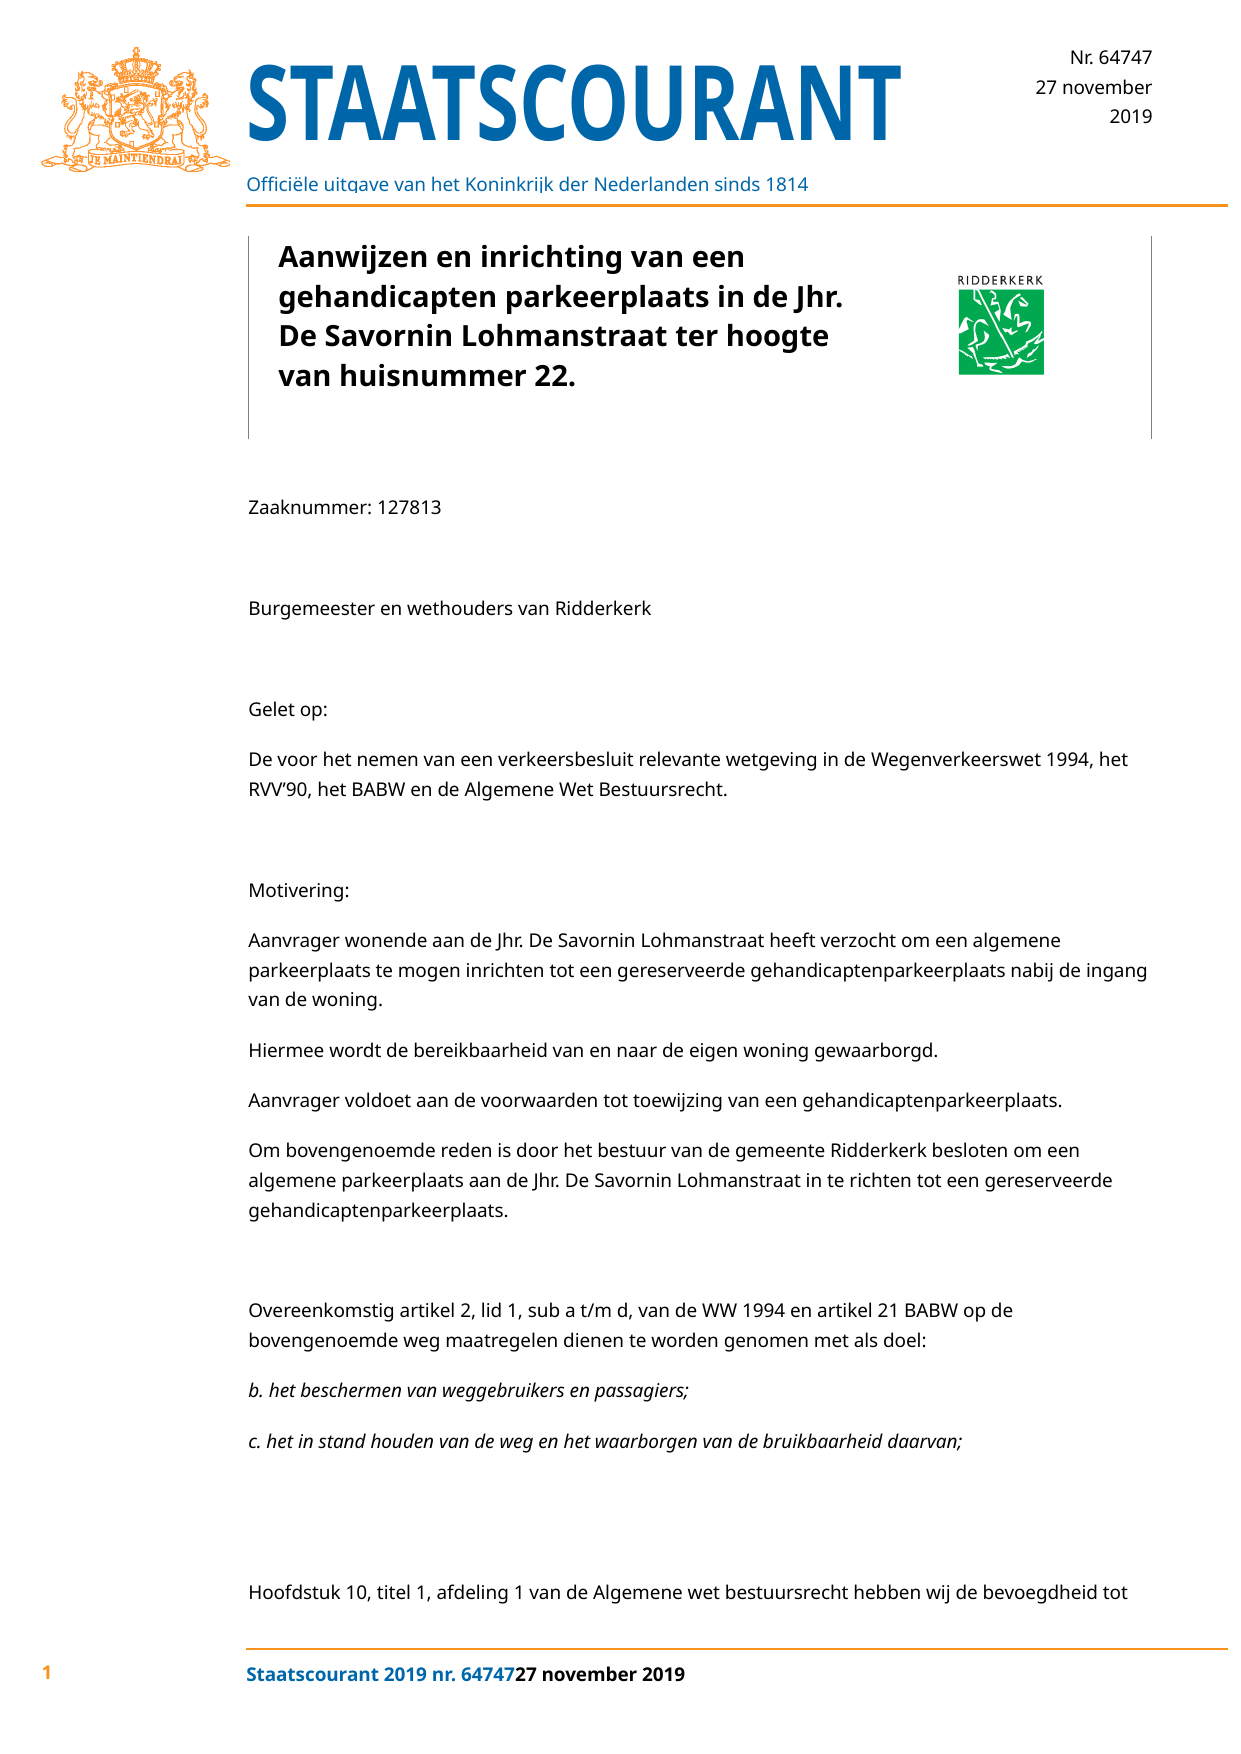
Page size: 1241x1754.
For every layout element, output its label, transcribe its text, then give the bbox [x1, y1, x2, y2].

text Motivering: [248, 877, 1152, 903]
text Overeenkomstig artikel 2, lid 1, sub a t/m d, van de WW 1994 en artikel 21 BABW op de bovengenoemde weg maatregelen dienen te worden genomen met als doel: [248, 1298, 1152, 1353]
text De voor het nemen van een verkeersbesluit relevante wetgeving in de Wegenverkeerswet 1994, het RVV’90, het BABW en de Algemene Wet Bestuursrecht. [248, 746, 1152, 802]
text Gelet op: [248, 696, 1152, 722]
text Burgemeester en wethouders van Ridderkerk [248, 595, 1152, 621]
picture [912, 236, 1090, 414]
text Aanvrager voldoet aan de voorwaarden tot toewijzing van een gehandicaptenparkeerplaats. [248, 1087, 1152, 1113]
text Hiermee wordt de bereikbaarheid van en naar de eigen woning gewaarborgd. [248, 1037, 1152, 1063]
table_header Aanwijzen en inrichting van een gehandicapten parkeerplaats in de Jhr. De Savornin Lohmanstraat ter hoogte van huisnummer 22. [249, 236, 850, 439]
text Om bovengenoemde reden is door het bestuur van de gemeente Ridderkerk besloten om een algemene parkeerplaats aan de Jhr. De Savornin Lohmanstraat in te richten tot een gereserveerde gehandicaptenparkeerplaats. [248, 1138, 1152, 1223]
text Hoofdstuk 10, titel 1, afdeling 1 van de Algemene wet bestuursrecht hebben wij de bevoegdheid tot [248, 1579, 1152, 1605]
picture [41, 47, 231, 172]
table_header [850, 414, 1151, 439]
text b. het beschermen van weggebruikers en passagiers; [248, 1378, 1152, 1403]
table_header [1090, 236, 1151, 413]
text Aanvrager wonende aan de Jhr. De Savornin Lohmanstraat heeft verzocht om een algemene parkeerplaats te mogen inrichten tot een gereserveerde gehandicaptenparkeerplaats nabij de ingang van de woning. [248, 927, 1152, 1012]
table_header [850, 236, 912, 413]
text c. het in stand houden van de weg en het waarborgen van de bruikbaarheid daarvan; [248, 1428, 1152, 1454]
text Zaaknummer: 127813 [248, 494, 1152, 520]
